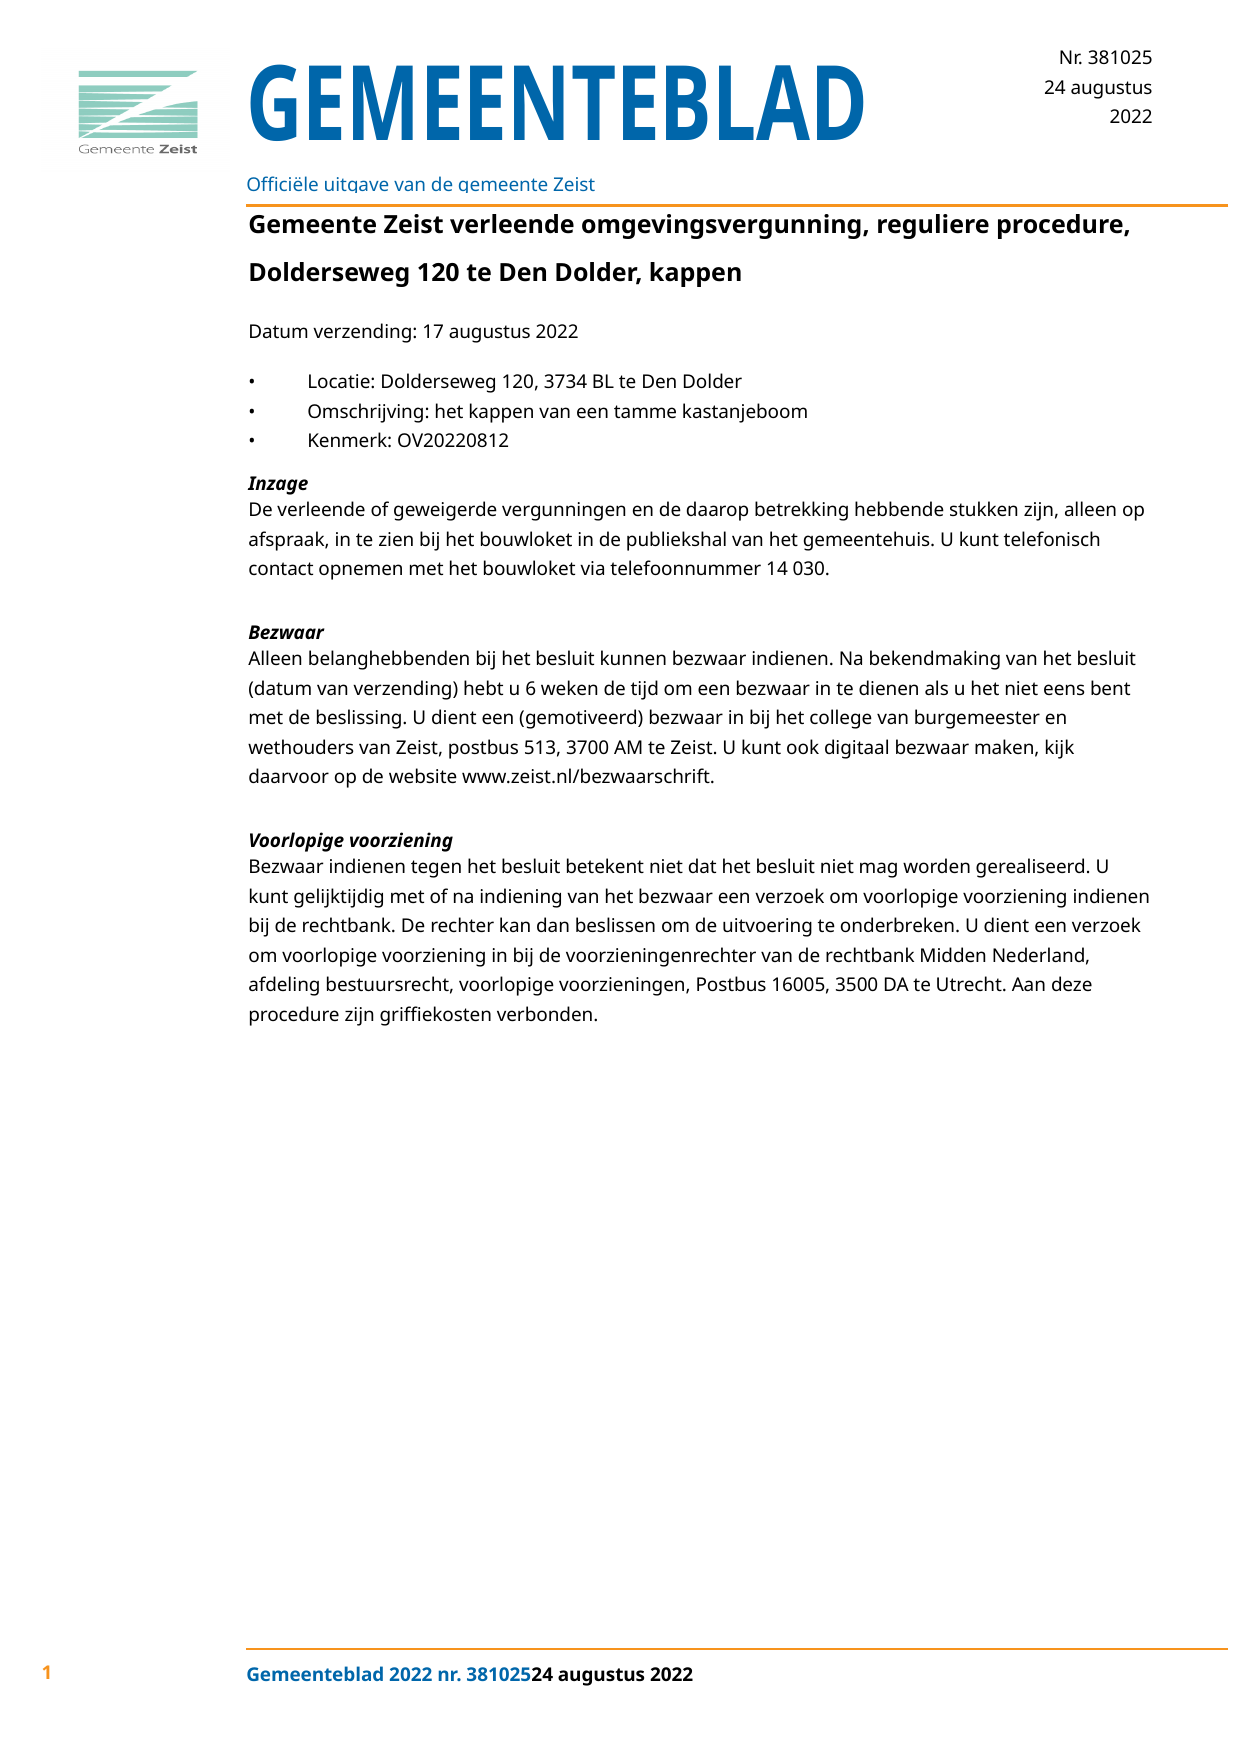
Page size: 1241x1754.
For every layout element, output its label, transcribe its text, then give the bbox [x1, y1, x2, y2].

text Datum verzending: 17 augustus 2022 [248, 318, 1152, 344]
list Omschrijving: het kappen van een tamme kastanjeboom [248, 398, 1152, 424]
text De verleende of geweigerde vergunningen en de daarop betrekking hebbende stukken zijn, alleen op afspraak, in te zien bij het bouwloket in de publiekshal van het gemeentehuis. U kunt telefonisch contact opnemen met het bouwloket via telefoonnummer 14 030. [248, 496, 1152, 581]
text Bezwaar [248, 619, 1152, 645]
text Alleen belanghebbenden bij het besluit kunnen bezwaar indienen. Na bekendmaking van het besluit (datum van verzending) hebt u 6 weken de tijd om een bezwaar in te dienen als u het niet eens bent met de beslissing. U dient een (gemotiveerd) bezwaar in bij het college van burgemeester en wethouders van Zeist, postbus 513, 3700 AM te Zeist. U kunt ook digitaal bezwaar maken, kijk daarvoor op de website www.zeist.nl/bezwaarschrift. [248, 645, 1152, 789]
text Gemeente Zeist verleende omgevingsvergunning, reguliere procedure, Dolderseweg 120 te Den Dolder, kappen [248, 207, 1152, 288]
text Bezwaar indienen tegen het besluit betekent niet dat het besluit niet mag worden gerealiseerd. U kunt gelijktijdig met of na indiening van het bezwaar een verzoek om voorlopige voorziening indienen bij de rechtbank. De rechter kan dan beslissen om de uitvoering te onderbreken. U dient een verzoek om voorlopige voorziening in bij de voorzieningenrechter van de rechtbank Midden Nederland, afdeling bestuursrecht, voorlopige voorzieningen, Postbus 16005, 3500 DA te Utrecht. Aan deze procedure zijn griffiekosten verbonden. [248, 853, 1152, 1027]
text Voorlopige voorziening [248, 827, 1152, 853]
list Kenmerk: OV20220812 [248, 427, 1152, 453]
list Locatie: Dolderseweg 120, 3734 BL te Den Dolder [248, 368, 1152, 394]
text Inzage [248, 471, 1152, 496]
picture [41, 47, 231, 172]
